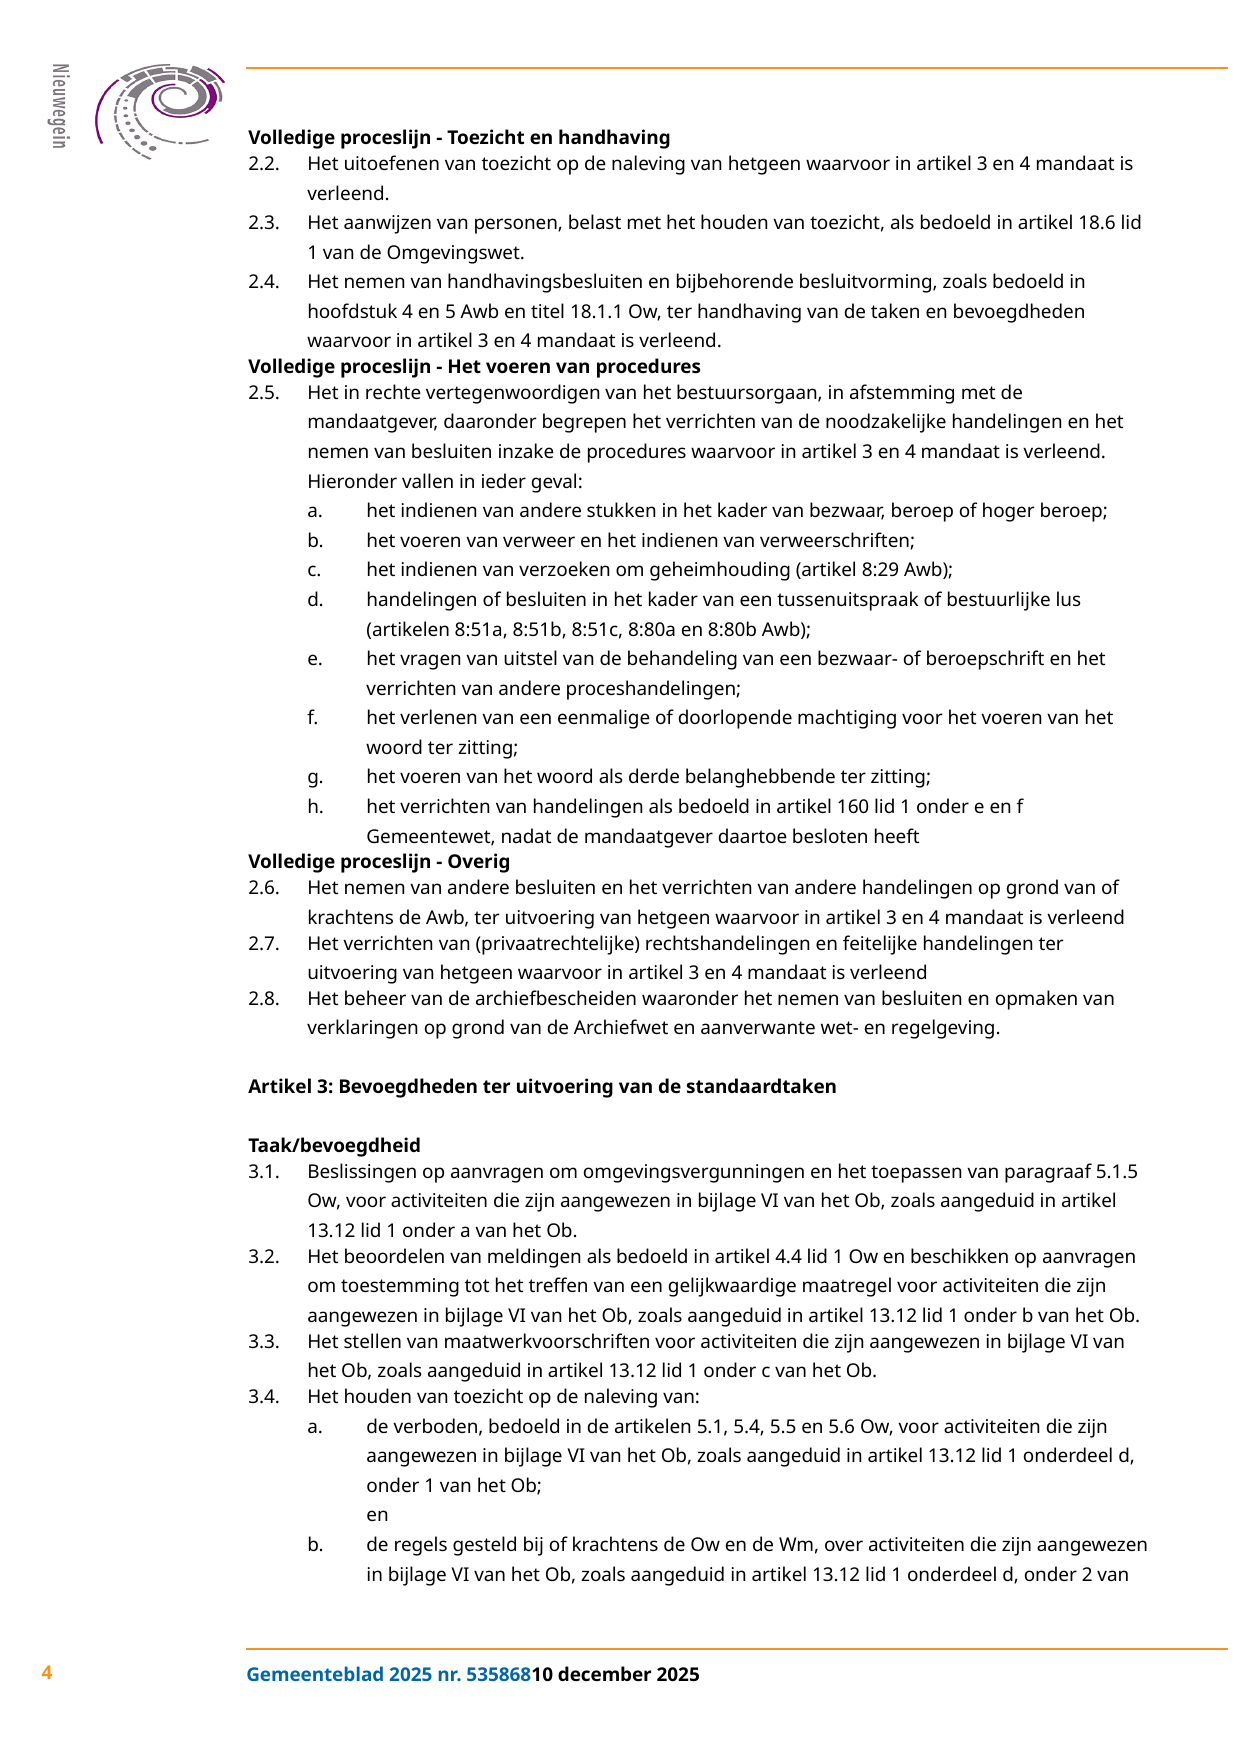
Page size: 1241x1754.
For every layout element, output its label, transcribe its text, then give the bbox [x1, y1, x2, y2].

table_cell Volledige proceslijn - Overig [248, 849, 1152, 874]
table_header Volledige proceslijn - Toezicht en handhaving [248, 125, 1152, 150]
table_header Taak/bevoegdheid [248, 1133, 1152, 1158]
picture [41, 47, 231, 172]
table_cell Het verrichten van (privaatrechtelijke) rechtshandelingen en feitelijke handelingen ter uitvoering van hetgeen waarvoor in artikel 3 en 4 mandaat is verleend [248, 930, 1152, 985]
table_cell Het nemen van andere besluiten en het verrichten van andere handelingen op grond van of krachtens de Awb, ter uitvoering van hetgeen waarvoor in artikel 3 en 4 mandaat is verleend [248, 874, 1152, 930]
table_cell Het beoordelen van meldingen als bedoeld in artikel 4.4 lid 1 Ow en beschikken op aanvragen om toestemming tot het treffen van een gelijkwaardige maatregel voor activiteiten die zijn aangewezen in bijlage VI van het Ob, zoals aangeduid in artikel 13.12 lid 1 onder b van het Ob. [248, 1243, 1152, 1328]
text Artikel 3: Bevoegdheden ter uitvoering van de standaardtaken [248, 1073, 1152, 1099]
table_cell Beslissingen op aanvragen om omgevingsvergunningen en het toepassen van paragraaf 5.1.5 Ow, voor activiteiten die zijn aangewezen in bijlage VI van het Ob, zoals aangeduid in artikel 13.12 lid 1 onder a van het Ob. [248, 1158, 1152, 1243]
table_cell Het stellen van maatwerkvoorschriften voor activiteiten die zijn aangewezen in bijlage VI van het Ob, zoals aangeduid in artikel 13.12 lid 1 onder c van het Ob. [248, 1328, 1152, 1383]
table_cell Het uitoefenen van toezicht op de naleving van hetgeen waarvoor in artikel 3 en 4 mandaat is verleend. Het aanwijzen van personen, belast met het houden van toezicht, als bedoeld in artikel 18.6 lid 1 van de Omgevingswet. Het nemen van handhavingsbesluiten en bijbehorende besluitvorming, zoals bedoeld in hoofdstuk 4 en 5 Awb en titel 18.1.1 Ow, ter handhaving van de taken en bevoegdheden waarvoor in artikel 3 en 4 mandaat is verleend. [248, 150, 1152, 353]
table_cell Volledige proceslijn - Het voeren van procedures [248, 354, 1152, 379]
table_cell Het houden van toezicht op de naleving van: de verboden, bedoeld in de artikelen 5.1, 5.4, 5.5 en 5.6 Ow, voor activiteiten die zijn aangewezen in bijlage VI van het Ob, zoals aangeduid in artikel 13.12 lid 1 onderdeel d, onder 1 van het Ob; en de regels gesteld bij of krachtens de Ow en de Wm, over activiteiten die zijn aangewezen in bijlage VI van het Ob, zoals aangeduid in artikel 13.12 lid 1 onderdeel d, onder 2 van [248, 1383, 1152, 1586]
table_cell Het in rechte vertegenwoordigen van het bestuursorgaan, in afstemming met de mandaatgever, daaronder begrepen het verrichten van de noodzakelijke handelingen en het nemen van besluiten inzake de procedures waarvoor in artikel 3 en 4 mandaat is verleend. Hieronder vallen in ieder geval: het indienen van andere stukken in het kader van bezwaar, beroep of hoger beroep; het voeren van verweer en het indienen van verweerschriften; het indienen van verzoeken om geheimhouding (artikel 8:29 Awb); handelingen of besluiten in het kader van een tussenuitspraak of bestuurlijke lus (artikelen 8:51a, 8:51b, 8:51c, 8:80a en 8:80b Awb); het vragen van uitstel van de behandeling van een bezwaar- of beroepschrift en het verrichten van andere proceshandelingen; het verlenen van een eenmalige of doorlopende machtiging voor het voeren van het woord ter zitting; het voeren van het woord als derde belanghebbende ter zitting; het verrichten van handelingen als bedoeld in artikel 160 lid 1 onder e en f Gemeentewet, nadat de mandaatgever daartoe besloten heeft [248, 379, 1152, 849]
table_cell Het beheer van de archiefbescheiden waaronder het nemen van besluiten en opmaken van verklaringen op grond van de Archiefwet en aanverwante wet- en regelgeving. [248, 985, 1152, 1040]
